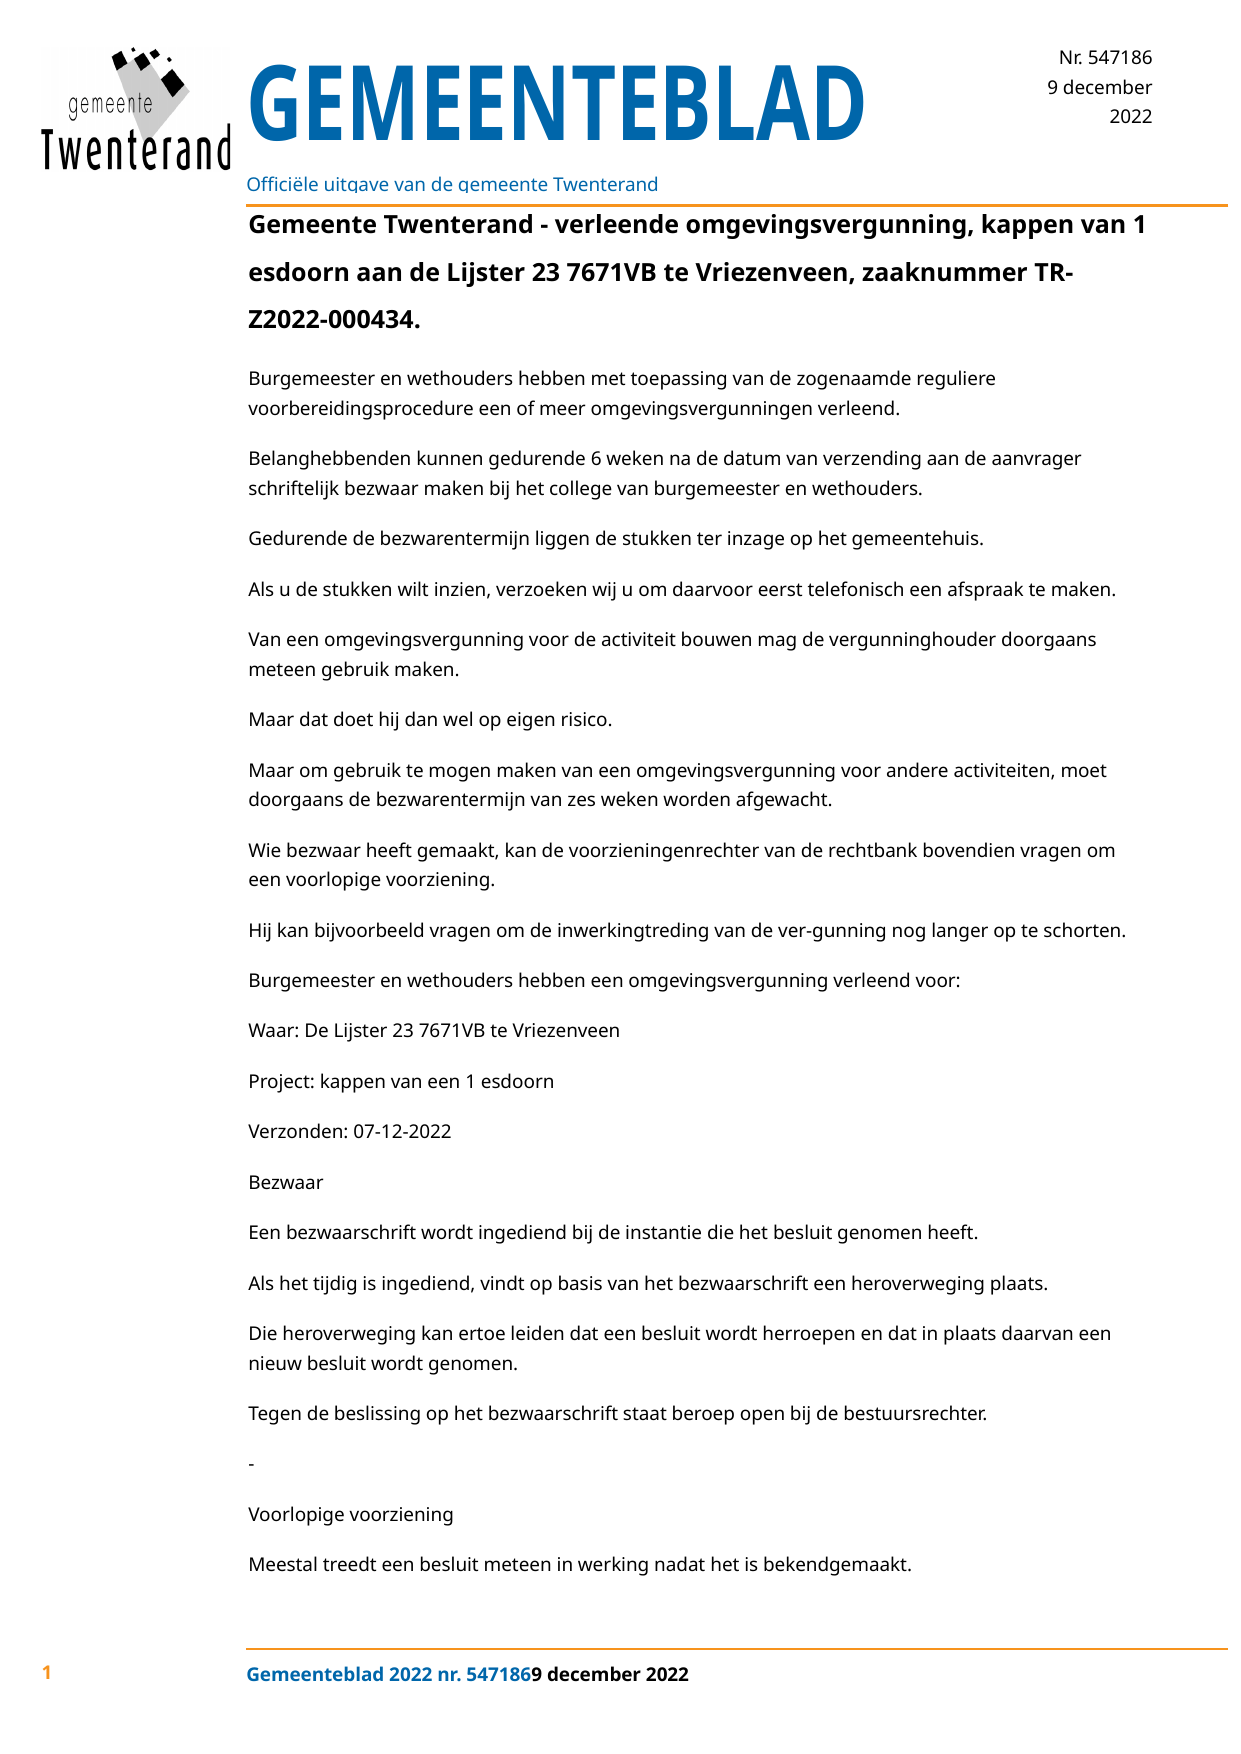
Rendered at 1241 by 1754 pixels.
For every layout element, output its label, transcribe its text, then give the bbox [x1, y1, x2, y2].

text Burgemeester en wethouders hebben met toepassing van de zogenaamde reguliere voorbereidingsprocedure een of meer omgevingsvergunningen verleend. [248, 366, 1152, 421]
text Gemeente Twenterand - verleende omgevingsvergunning, kappen van 1 esdoorn aan de Lijster 23 7671VB te Vriezenveen, zaaknummer TR-Z2022-000434. [248, 207, 1152, 336]
text Waar: De Lijster 23 7671VB te Vriezenveen [248, 1018, 1152, 1043]
text Die heroverweging kan ertoe leiden dat een besluit wordt herroepen en dat in plaats daarvan een nieuw besluit wordt genomen. [248, 1320, 1152, 1375]
text - [248, 1451, 1152, 1476]
text Als het tijdig is ingediend, vindt op basis van het bezwaarschrift een heroverweging plaats. [248, 1270, 1152, 1295]
text Tegen de beslissing op het bezwaarschrift staat beroep open bij de bestuursrechter. [248, 1400, 1152, 1426]
text Als u de stukken wilt inzien, verzoeken wij u om daarvoor eerst telefonisch een afspraak te maken. [248, 576, 1152, 602]
picture [41, 47, 231, 172]
text Wie bezwaar heeft gemaakt, kan de voorzieningenrechter van de rechtbank bovendien vragen om een voorlopige voorziening. [248, 837, 1152, 892]
text Maar om gebruik te mogen maken van een omgevingsvergunning voor andere activiteiten, moet doorgaans de bezwarentermijn van zes weken worden afgewacht. [248, 757, 1152, 812]
text Verzonden: 07-12-2022 [248, 1118, 1152, 1144]
text Hij kan bijvoorbeeld vragen om de inwerkingtreding van de ver-gunning nog langer op te schorten. [248, 917, 1152, 942]
text Belanghebbenden kunnen gedurende 6 weken na de datum van verzending aan de aanvrager schriftelijk bezwaar maken bij het college van burgemeester en wethouders. [248, 446, 1152, 501]
text Voorlopige voorziening [248, 1501, 1152, 1527]
text Bezwaar [248, 1169, 1152, 1194]
text Burgemeester en wethouders hebben een omgevingsvergunning verleend voor: [248, 967, 1152, 993]
text Gedurende de bezwarentermijn liggen de stukken ter inzage op het gemeentehuis. [248, 526, 1152, 551]
text Maar dat doet hij dan wel op eigen risico. [248, 706, 1152, 732]
text Meestal treedt een besluit meteen in werking nadat het is bekendgemaakt. [248, 1551, 1152, 1577]
text Van een omgevingsvergunning voor de activiteit bouwen mag de vergunninghouder doorgaans meteen gebruik maken. [248, 626, 1152, 682]
text Een bezwaarschrift wordt ingediend bij de instantie die het besluit genomen heeft. [248, 1219, 1152, 1245]
text Project: kappen van een 1 esdoorn [248, 1068, 1152, 1094]
